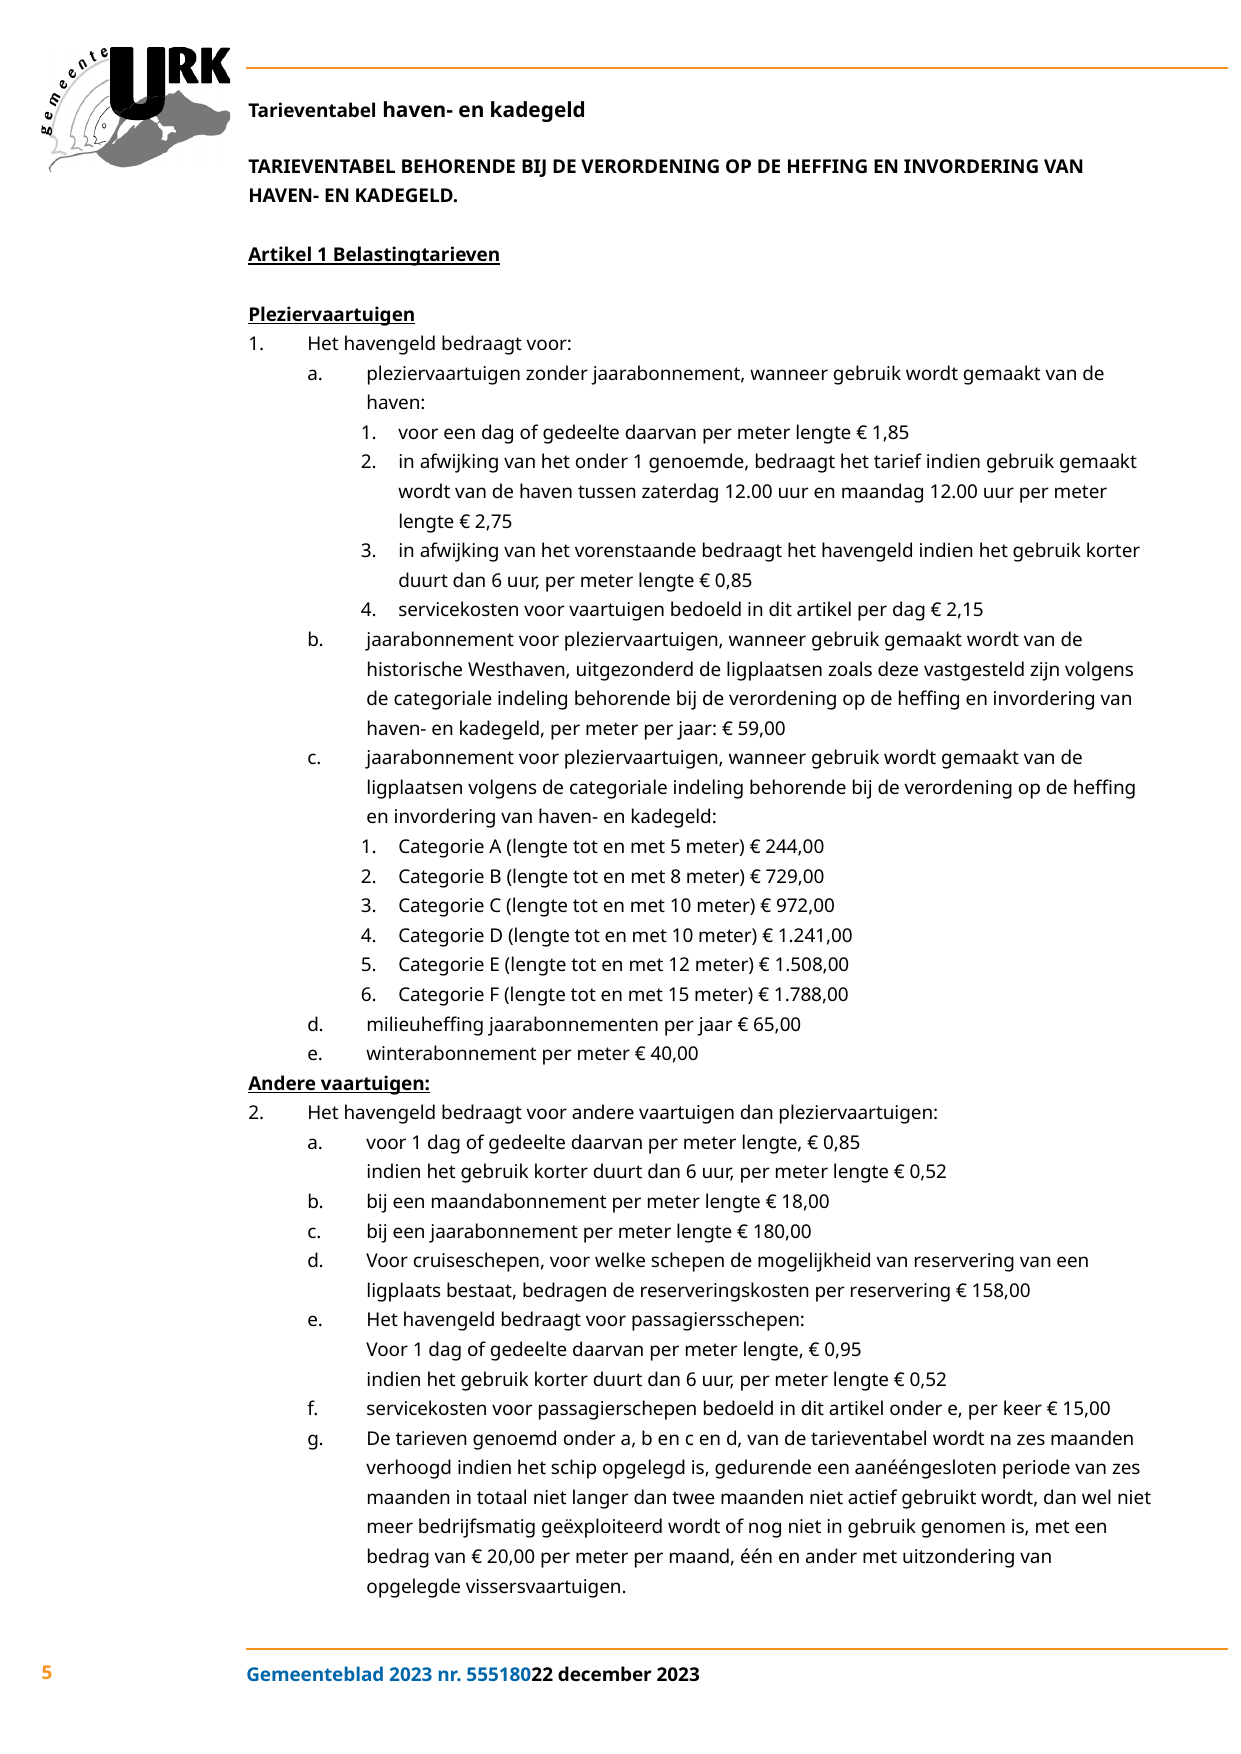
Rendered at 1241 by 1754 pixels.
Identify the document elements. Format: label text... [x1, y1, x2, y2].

list voor een dag of gedeelte daarvan per meter lengte € 1,85 [361, 419, 1152, 445]
list servicekosten voor passagierschepen bedoeld in dit artikel onder e, per keer € 15,00 [307, 1395, 1152, 1421]
list voor 1 dag of gedeelte daarvan per meter lengte, € 0,85 [307, 1129, 1152, 1155]
list pleziervaartuigen zonder jaarabonnement, wanneer gebruik wordt gemaakt van de haven: [307, 360, 1152, 415]
list jaarabonnement voor pleziervaartuigen, wanneer gebruik gemaakt wordt van de historische Westhaven, uitgezonderd de ligplaatsen zoals deze vastgesteld zijn volgens de categoriale indeling behorende bij de verordening op de heffing en invordering van haven- en kadegeld, per meter per jaar: € 59,00 [307, 626, 1152, 741]
text TARIEVENTABEL BEHORENDE BIJ DE VERORDENING OP DE HEFFING EN INVORDERING VAN HAVEN- EN KADEGELD. [248, 153, 1152, 208]
list Categorie B (lengte tot en met 8 meter) € 729,00 [361, 863, 1152, 889]
list Categorie C (lengte tot en met 10 meter) € 972,00 [361, 892, 1152, 918]
list bij een maandabonnement per meter lengte € 18,00 [307, 1188, 1152, 1214]
list Het havengeld bedraagt voor passagiersschepen: [307, 1307, 1152, 1332]
list winterabonnement per meter € 40,00 [307, 1040, 1152, 1066]
text Pleziervaartuigen [248, 301, 1152, 327]
picture [41, 47, 231, 172]
list servicekosten voor vaartuigen bedoeld in dit artikel per dag € 2,15 [361, 597, 1152, 622]
list milieuheffing jaarabonnementen per jaar € 65,00 [307, 1011, 1152, 1037]
list Het havengeld bedraagt voor andere vaartuigen dan pleziervaartuigen: [248, 1099, 1152, 1125]
list in afwijking van het onder 1 genoemde, bedraagt het tarief indien gebruik gemaakt wordt van de haven tussen zaterdag 12.00 uur en maandag 12.00 uur per meter lengte € 2,75 [361, 449, 1152, 534]
list Categorie E (lengte tot en met 12 meter) € 1.508,00 [361, 952, 1152, 977]
list Het havengeld bedraagt voor: [248, 330, 1152, 356]
list indien het gebruik korter duurt dan 6 uur, per meter lengte € 0,52 [307, 1366, 1152, 1392]
list bij een jaarabonnement per meter lengte € 180,00 [307, 1218, 1152, 1244]
list in afwijking van het vorenstaande bedraagt het havengeld indien het gebruik korter duurt dan 6 uur, per meter lengte € 0,85 [361, 537, 1152, 593]
list Categorie F (lengte tot en met 15 meter) € 1.788,00 [361, 981, 1152, 1007]
list Categorie A (lengte tot en met 5 meter) € 244,00 [361, 833, 1152, 859]
list De tarieven genoemd onder a, b en c en d, van de tarieventabel wordt na zes maanden verhoogd indien het schip opgelegd is, gedurende een aanééngesloten periode van zes maanden in totaal niet langer dan twee maanden niet actief gebruikt wordt, dan wel niet meer bedrijfsmatig geëxploiteerd wordt of nog niet in gebruik genomen is, met een bedrag van € 20,00 per meter per maand, één en ander met uitzondering van opgelegde vissersvaartuigen. [307, 1425, 1152, 1599]
list indien het gebruik korter duurt dan 6 uur, per meter lengte € 0,52 [307, 1159, 1152, 1184]
text Andere vaartuigen: [248, 1070, 1152, 1096]
text Tarieventabel haven- en kadegeld [248, 95, 1152, 123]
list Voor cruiseschepen, voor welke schepen de mogelijkheid van reservering van een ligplaats bestaat, bedragen de reserveringskosten per reservering € 158,00 [307, 1247, 1152, 1303]
list Categorie D (lengte tot en met 10 meter) € 1.241,00 [361, 922, 1152, 948]
list jaarabonnement voor pleziervaartuigen, wanneer gebruik wordt gemaakt van de ligplaatsen volgens de categoriale indeling behorende bij de verordening op de heffing en invordering van haven- en kadegeld: [307, 744, 1152, 829]
text Artikel 1 Belastingtarieven [248, 242, 1152, 267]
list Voor 1 dag of gedeelte daarvan per meter lengte, € 0,95 [307, 1336, 1152, 1362]
